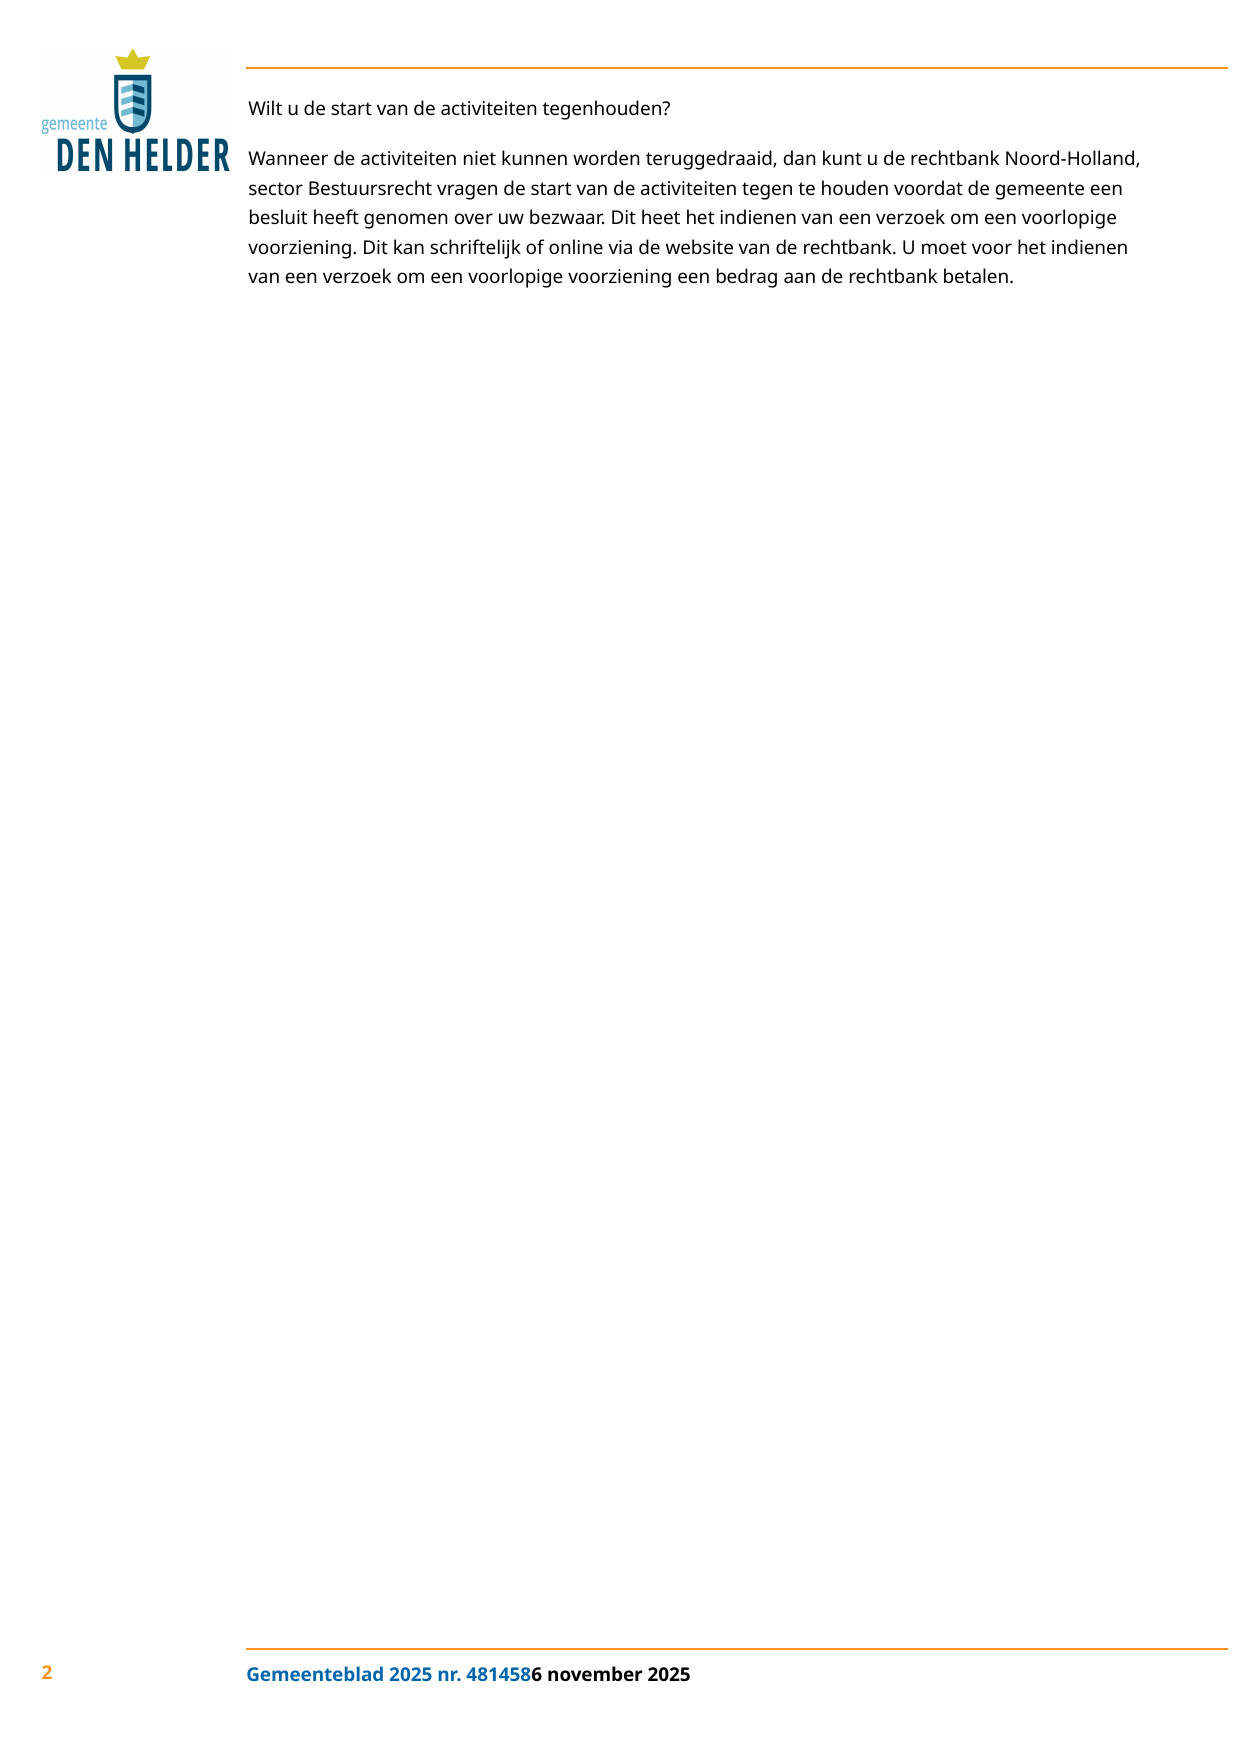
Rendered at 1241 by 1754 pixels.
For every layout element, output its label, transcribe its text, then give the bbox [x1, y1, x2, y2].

picture [220, 160, 224, 172]
picture [182, 144, 187, 165]
text Wanneer de activiteiten niet kunnen worden teruggedraaid, dan kunt u de rechtbank Noord-Holland, sector Bestuursrecht vragen de start van de activiteiten tegen te houden voordat de gemeente een besluit heeft genomen over uw bezwaar. Dit heet het indienen van een verzoek om een voorlopige voorziening. Dit kan schriftelijk of online via de website van de rechtbank. U moet voor het indienen van een verzoek om een voorlopige voorziening een bedrag aan de rechtbank betalen. [248, 145, 1152, 289]
picture [63, 144, 68, 165]
text Wilt u de start van de activiteiten tegenhouden? [248, 95, 1152, 121]
picture [130, 157, 135, 172]
picture [100, 154, 106, 172]
picture [41, 47, 231, 172]
